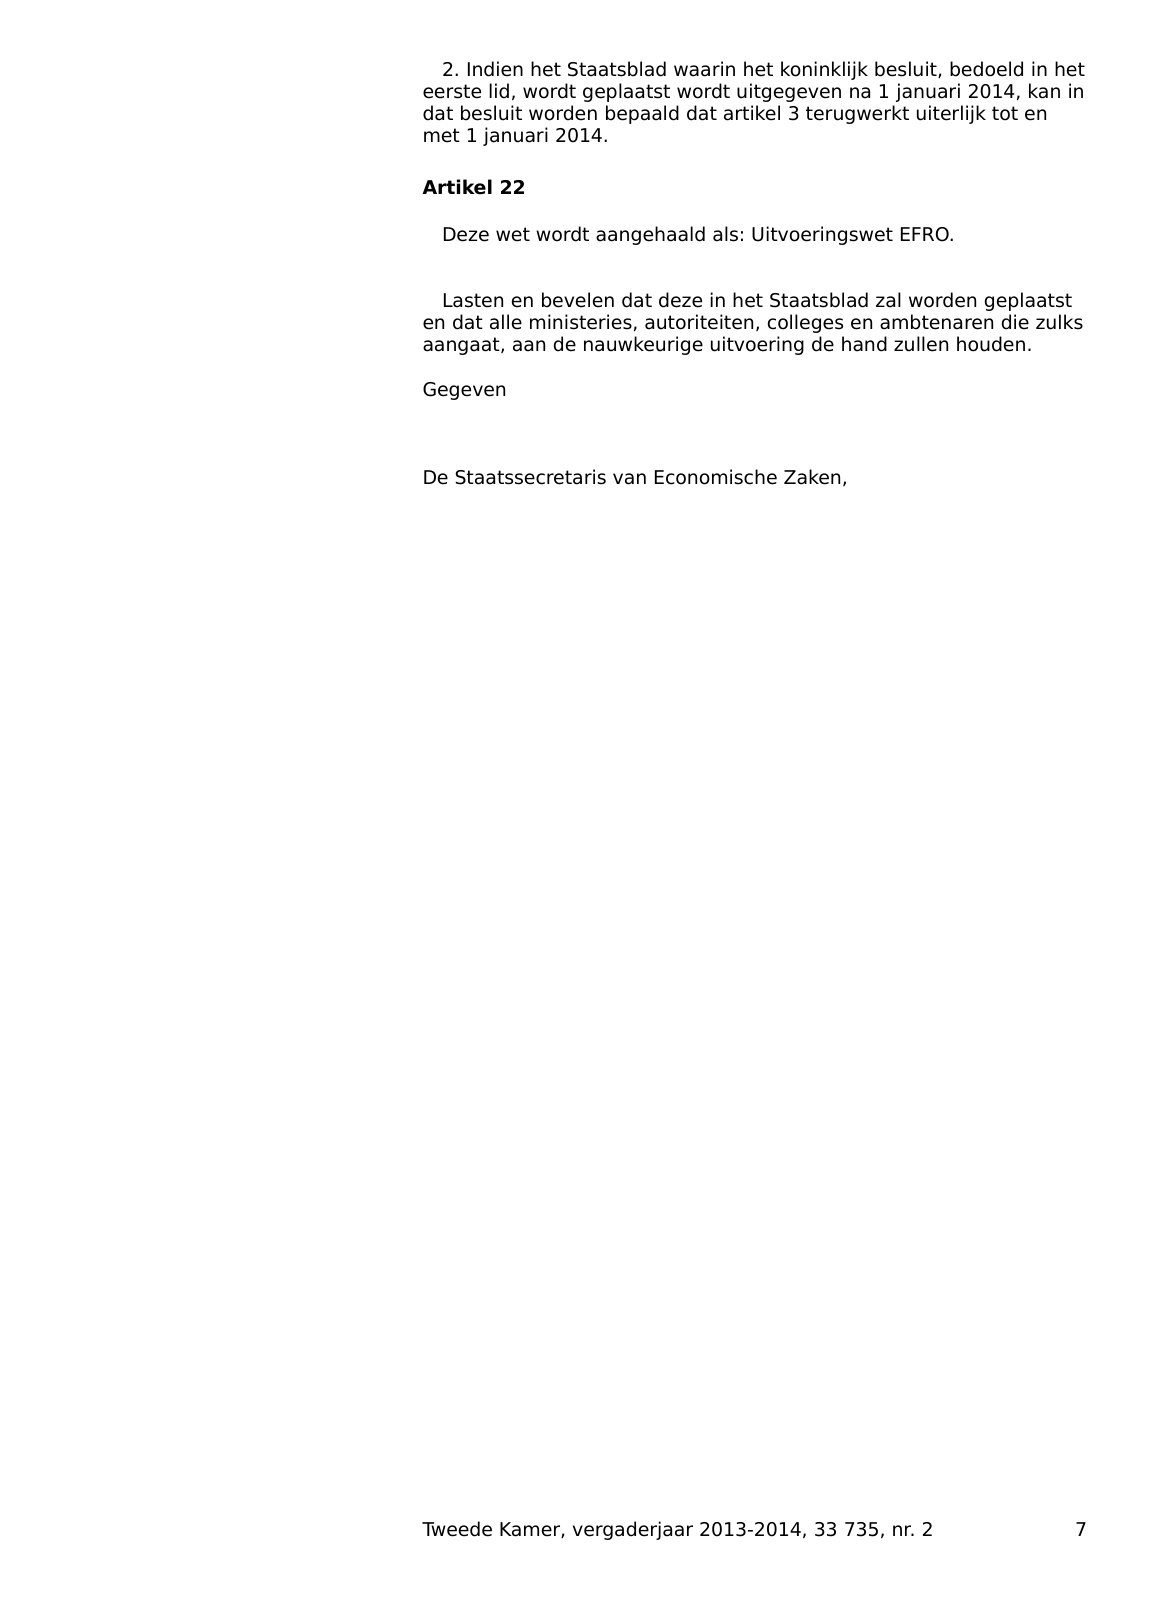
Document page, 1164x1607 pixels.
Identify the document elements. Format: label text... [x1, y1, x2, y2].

text Deze wet wordt aangehaald als: Uitvoeringswet EFRO. [422, 224, 1087, 246]
text Lasten en bevelen dat deze in het Staatsblad zal worden geplaatst en dat alle ministeries, autoriteiten, colleges en ambtenaren die zulks aangaat, aan de nauwkeurige uitvoering de hand zullen houden. [422, 290, 1087, 356]
text Gegeven [422, 378, 1087, 400]
text De Staatssecretaris van Economische Zaken, [422, 467, 1087, 489]
text 2. Indien het Staatsblad waarin het koninklijk besluit, bedoeld in het eerste lid, wordt geplaatst wordt uitgegeven na 1 januari 2014, kan in dat besluit worden bepaald dat artikel 3 terugwerkt uiterlijk tot en met 1 januari 2014. [422, 59, 1087, 147]
subtitle Artikel 22 [422, 177, 1087, 199]
